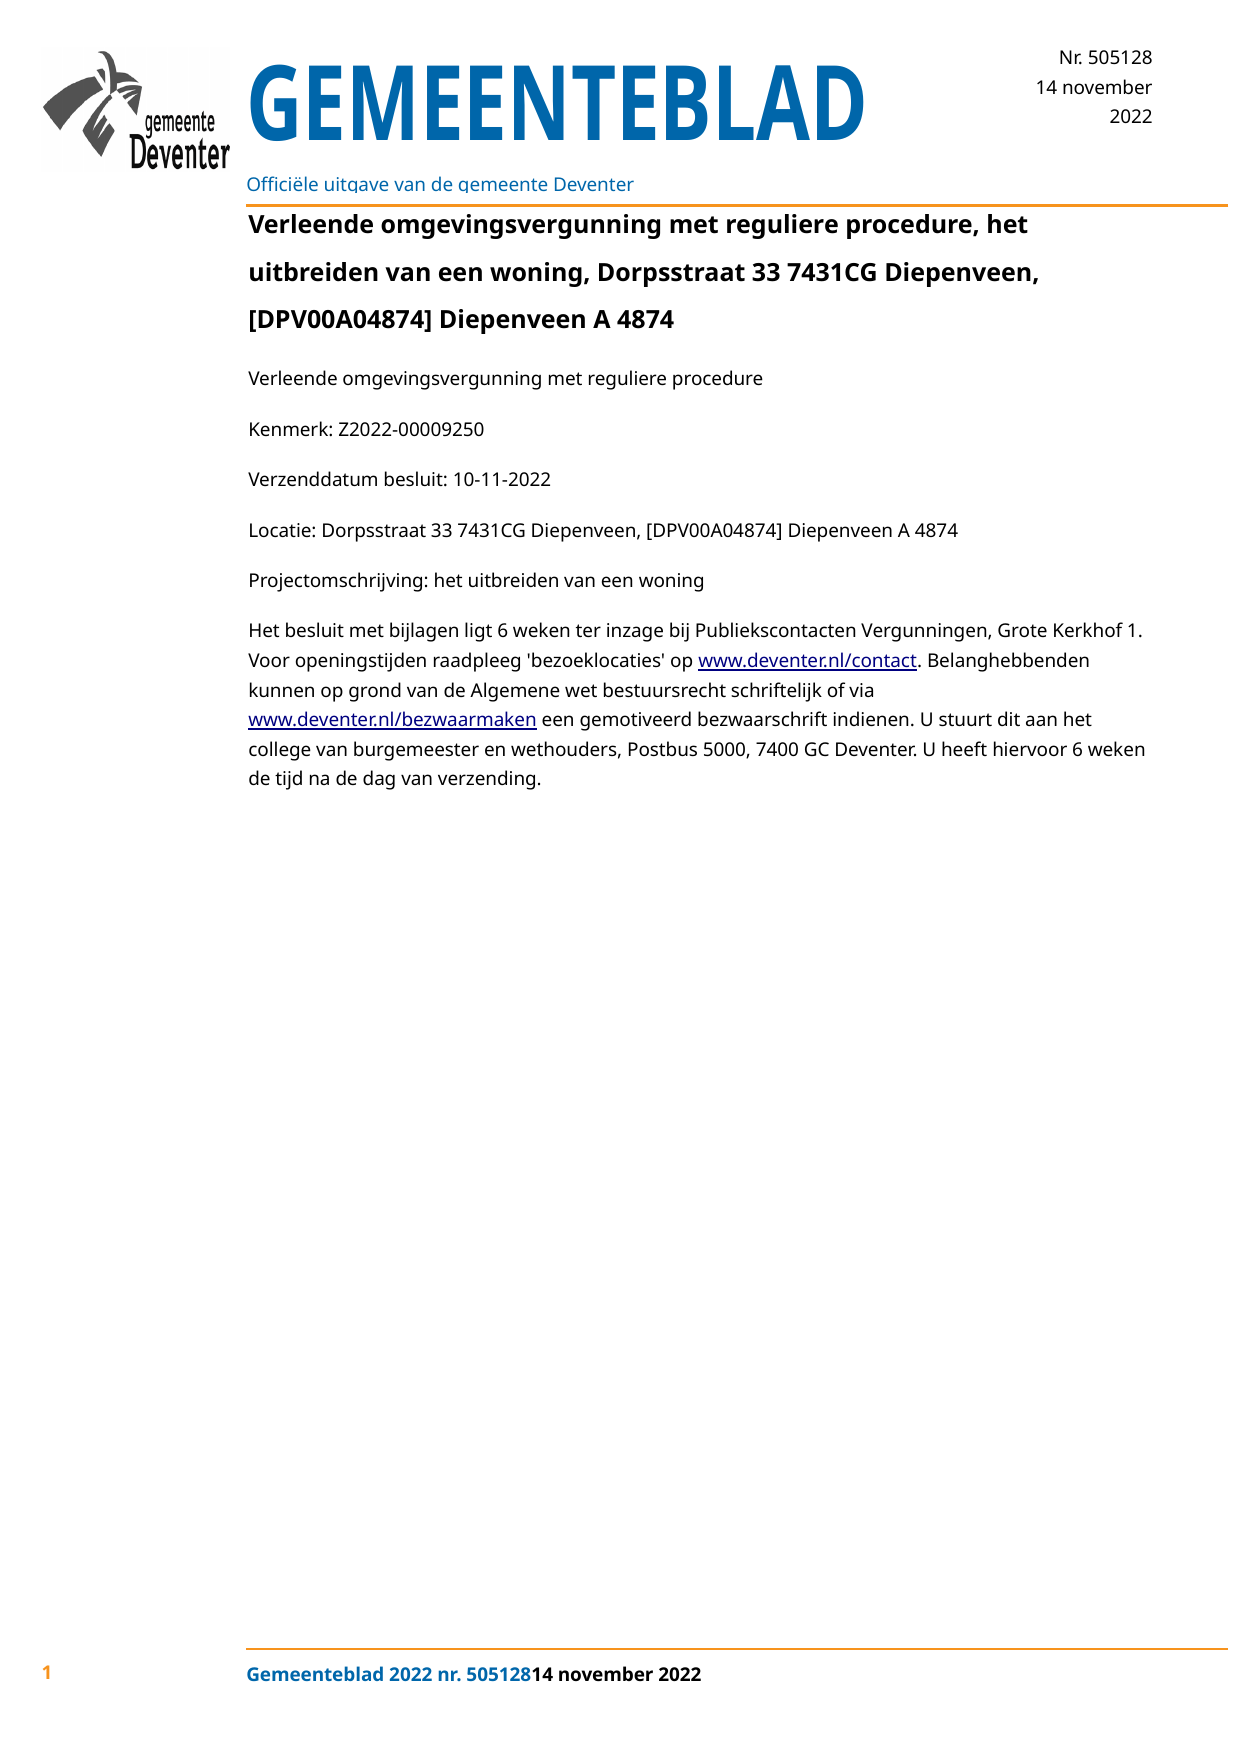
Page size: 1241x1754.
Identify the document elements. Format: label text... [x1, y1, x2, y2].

text Het besluit met bijlagen ligt 6 weken ter inzage bij Publiekscontacten Vergunningen, Grote Kerkhof 1. Voor openingstijden raadpleeg 'bezoeklocaties' op www.deventer.nl/contact. Belanghebbenden kunnen op grond van de Algemene wet bestuursrecht schriftelijk of via www.deventer.nl/bezwaarmaken een gemotiveerd bezwaarschrift indienen. U stuurt dit aan het college van burgemeester en wethouders, Postbus 5000, 7400 GC Deventer. U heeft hiervoor 6 weken de tijd na de dag van verzending. [248, 618, 1152, 791]
text Verzenddatum besluit: 10-11-2022 [248, 466, 1152, 492]
text Locatie: Dorpsstraat 33 7431CG Diepenveen, [DPV00A04874] Diepenveen A 4874 [248, 517, 1152, 542]
text Verleende omgevingsvergunning met reguliere procedure, het uitbreiden van een woning, Dorpsstraat 33 7431CG Diepenveen, [DPV00A04874] Diepenveen A 4874 [248, 207, 1152, 336]
text Kenmerk: Z2022-00009250 [248, 416, 1152, 442]
picture [41, 47, 231, 172]
text Verleende omgevingsvergunning met reguliere procedure [248, 366, 1152, 391]
text Projectomschrijving: het uitbreiden van een woning [248, 567, 1152, 593]
